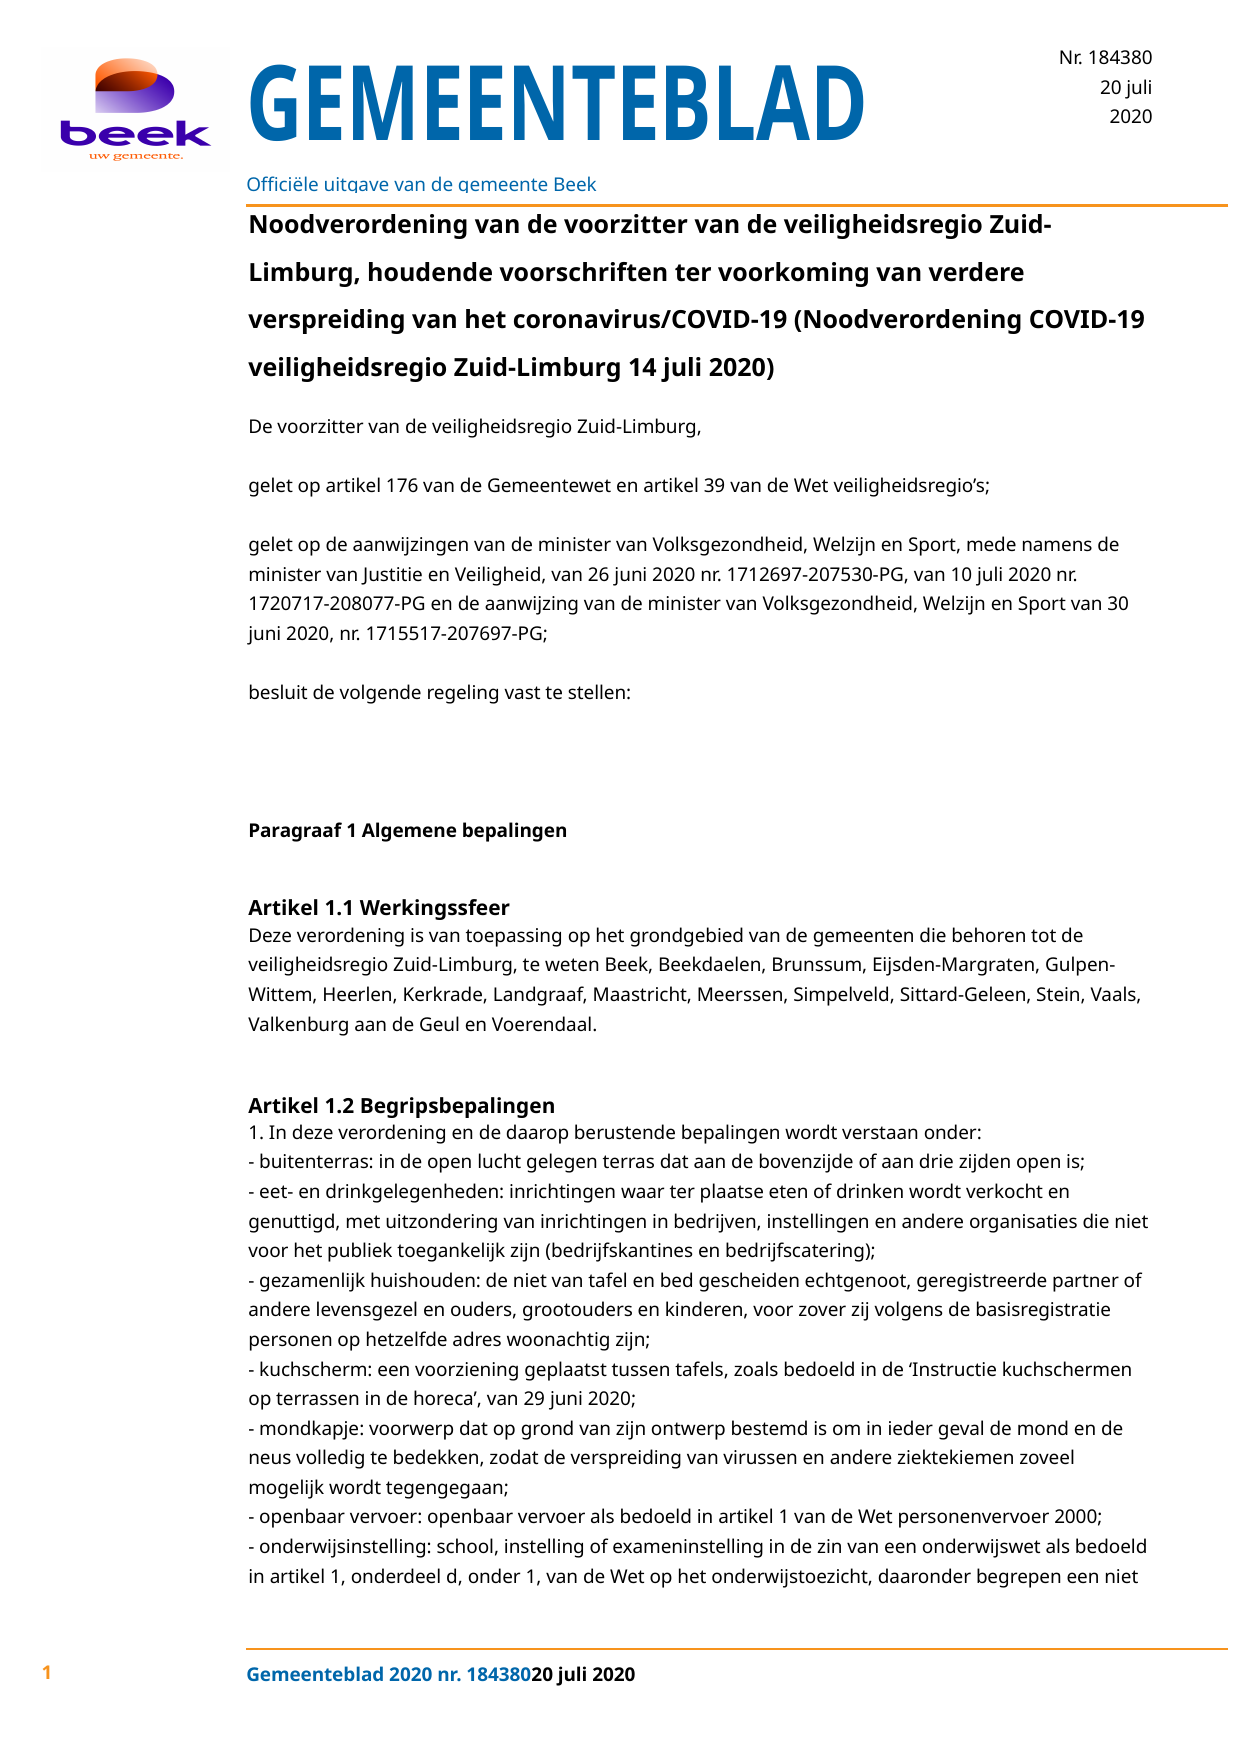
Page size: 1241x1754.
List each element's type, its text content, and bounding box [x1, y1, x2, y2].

text - gezamenlijk huishouden: de niet van tafel en bed gescheiden echtgenoot, geregistreerde partner of andere levensgezel en ouders, grootouders en kinderen, voor zover zij volgens de basisregistratie personen op hetzelfde adres woonachtig zijn; [248, 1267, 1152, 1352]
picture [41, 47, 231, 172]
text Paragraaf 1 Algemene bepalingen [248, 817, 1152, 843]
text gelet op de aanwijzingen van de minister van Volksgezondheid, Welzijn en Sport, mede namens de minister van Justitie en Veiligheid, van 26 juni 2020 nr. 1712697-207530-PG, van 10 juli 2020 nr. 1720717-208077-PG en de aanwijzing van de minister van Volksgezondheid, Welzijn en Sport van 30 juni 2020, nr. 1715517-207697-PG; [248, 531, 1152, 646]
text - buitenterras: in de open lucht gelegen terras dat aan de bovenzijde of aan drie zijden open is; [248, 1149, 1152, 1174]
text - kuchscherm: een voorziening geplaatst tussen tafels, zoals bedoeld in de ‘Instructie kuchschermen op terrassen in de horeca’, van 29 juni 2020; [248, 1356, 1152, 1411]
text Artikel 1.2 Begripsbepalingen [248, 1091, 1152, 1119]
text - onderwijsinstelling: school, instelling of exameninstelling in de zin van een onderwijswet als bedoeld in artikel 1, onderdeel d, onder 1, van de Wet op het onderwijstoezicht, daaronder begrepen een niet [248, 1533, 1152, 1589]
text Deze verordening is van toepassing op het grondgebied van de gemeenten die behoren tot de veiligheidsregio Zuid-Limburg, te weten Beek, Beekdaelen, Brunssum, Eijsden-Margraten, Gulpen-Wittem, Heerlen, Kerkrade, Landgraaf, Maastricht, Meerssen, Simpelveld, Sittard-Geleen, Stein, Vaals, Valkenburg aan de Geul en Voerendaal. [248, 922, 1152, 1036]
text - mondkapje: voorwerp dat op grond van zijn ontwerp bestemd is om in ieder geval de mond en de neus volledig te bedekken, zodat de verspreiding van virussen en andere ziektekiemen zoveel mogelijk wordt tegengegaan; [248, 1415, 1152, 1500]
text Noodverordening van de voorzitter van de veiligheidsregio Zuid-Limburg, houdende voorschriften ter voorkoming van verdere verspreiding van het coronavirus/COVID-19 (Noodverordening COVID-19 veiligheidsregio Zuid-Limburg 14 juli 2020) [248, 207, 1152, 384]
text 1. In deze verordening en de daarop berustende bepalingen wordt verstaan onder: [248, 1119, 1152, 1145]
text De voorzitter van de veiligheidsregio Zuid-Limburg, [248, 413, 1152, 439]
text besluit de volgende regeling vast te stellen: [248, 679, 1152, 705]
text - eet- en drinkgelegenheden: inrichtingen waar ter plaatse eten of drinken wordt verkocht en genuttigd, met uitzondering van inrichtingen in bedrijven, instellingen en andere organisaties die niet voor het publiek toegankelijk zijn (bedrijfskantines en bedrijfscatering); [248, 1178, 1152, 1263]
text gelet op artikel 176 van de Gemeentewet en artikel 39 van de Wet veiligheidsregio’s; [248, 472, 1152, 498]
text Artikel 1.1 Werkingssfeer [248, 893, 1152, 922]
text - openbaar vervoer: openbaar vervoer als bedoeld in artikel 1 van de Wet personenvervoer 2000; [248, 1504, 1152, 1529]
